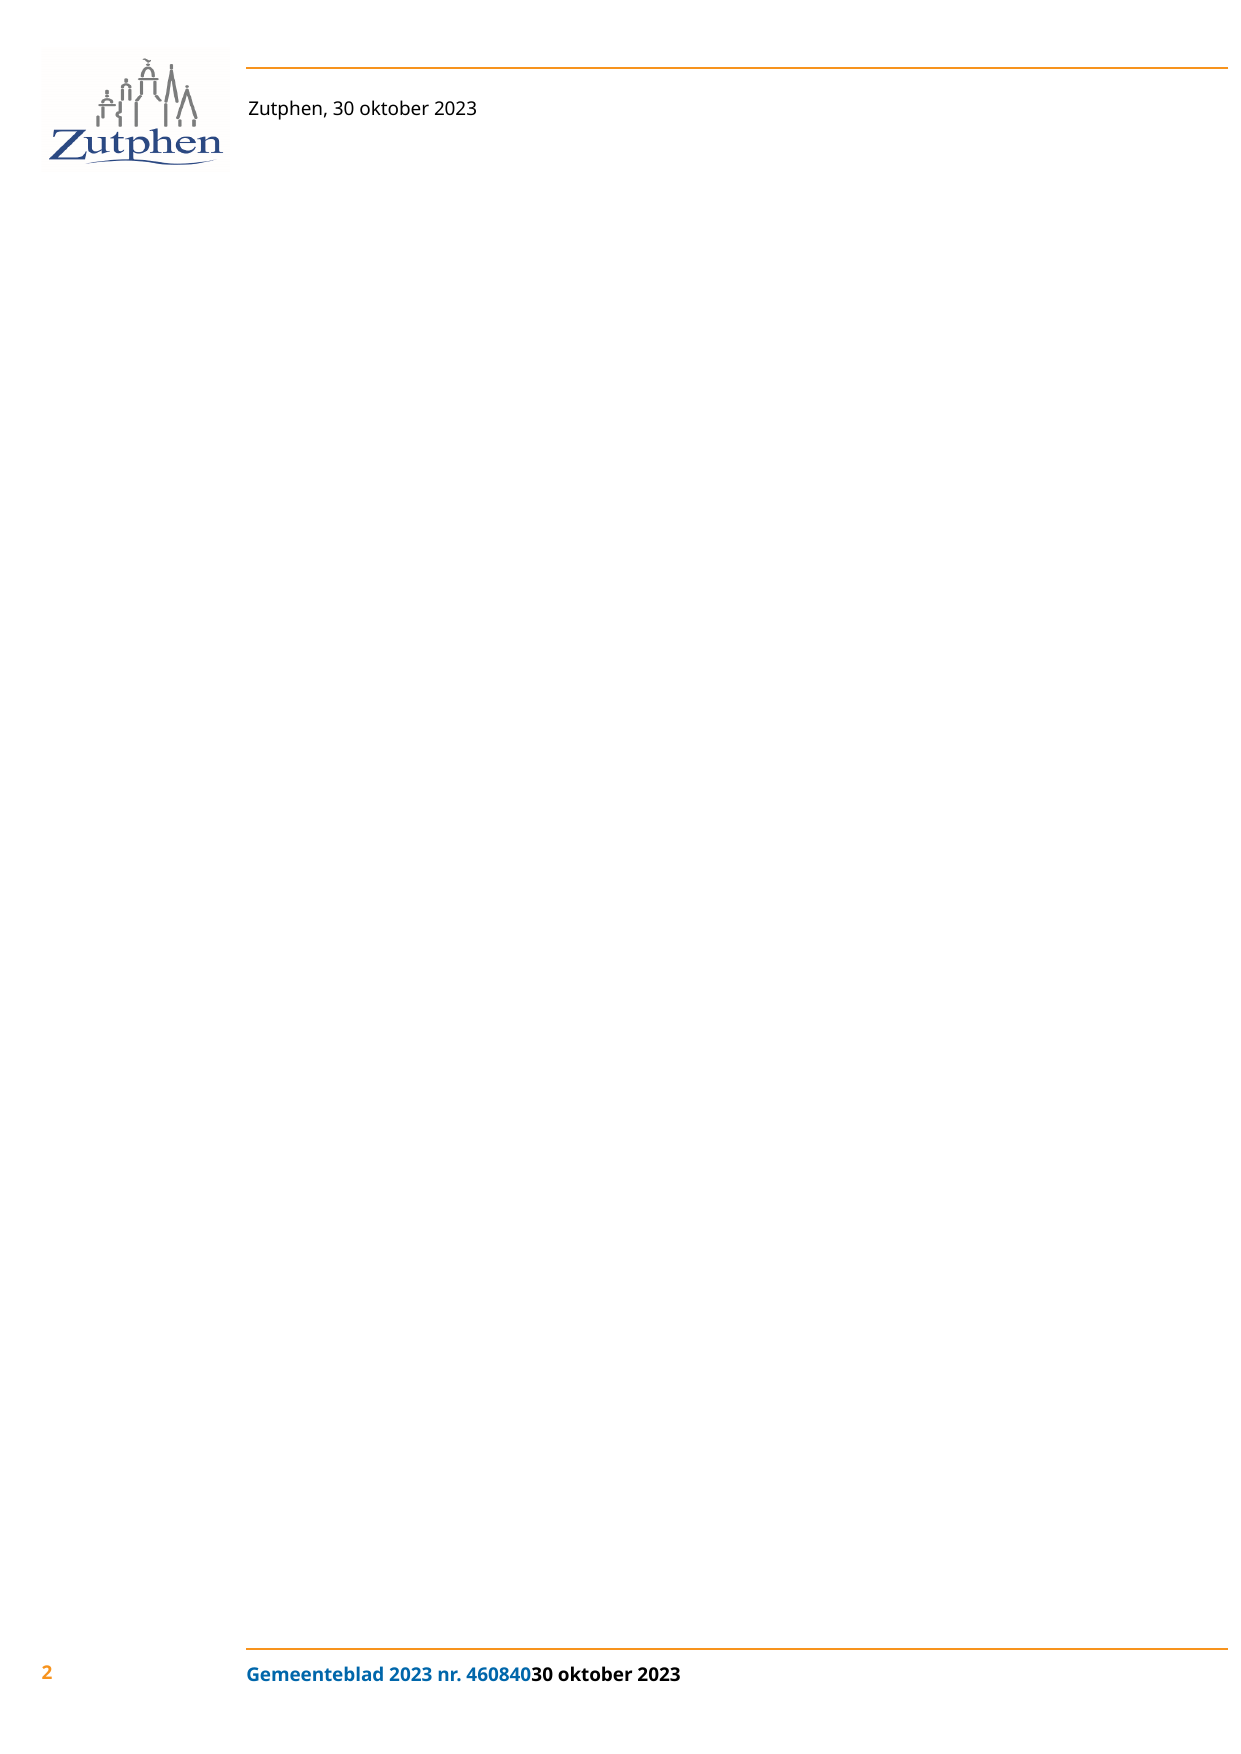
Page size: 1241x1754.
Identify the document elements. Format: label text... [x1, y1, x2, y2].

picture [41, 47, 231, 172]
text Zutphen, 30 oktober 2023 [248, 95, 1152, 121]
